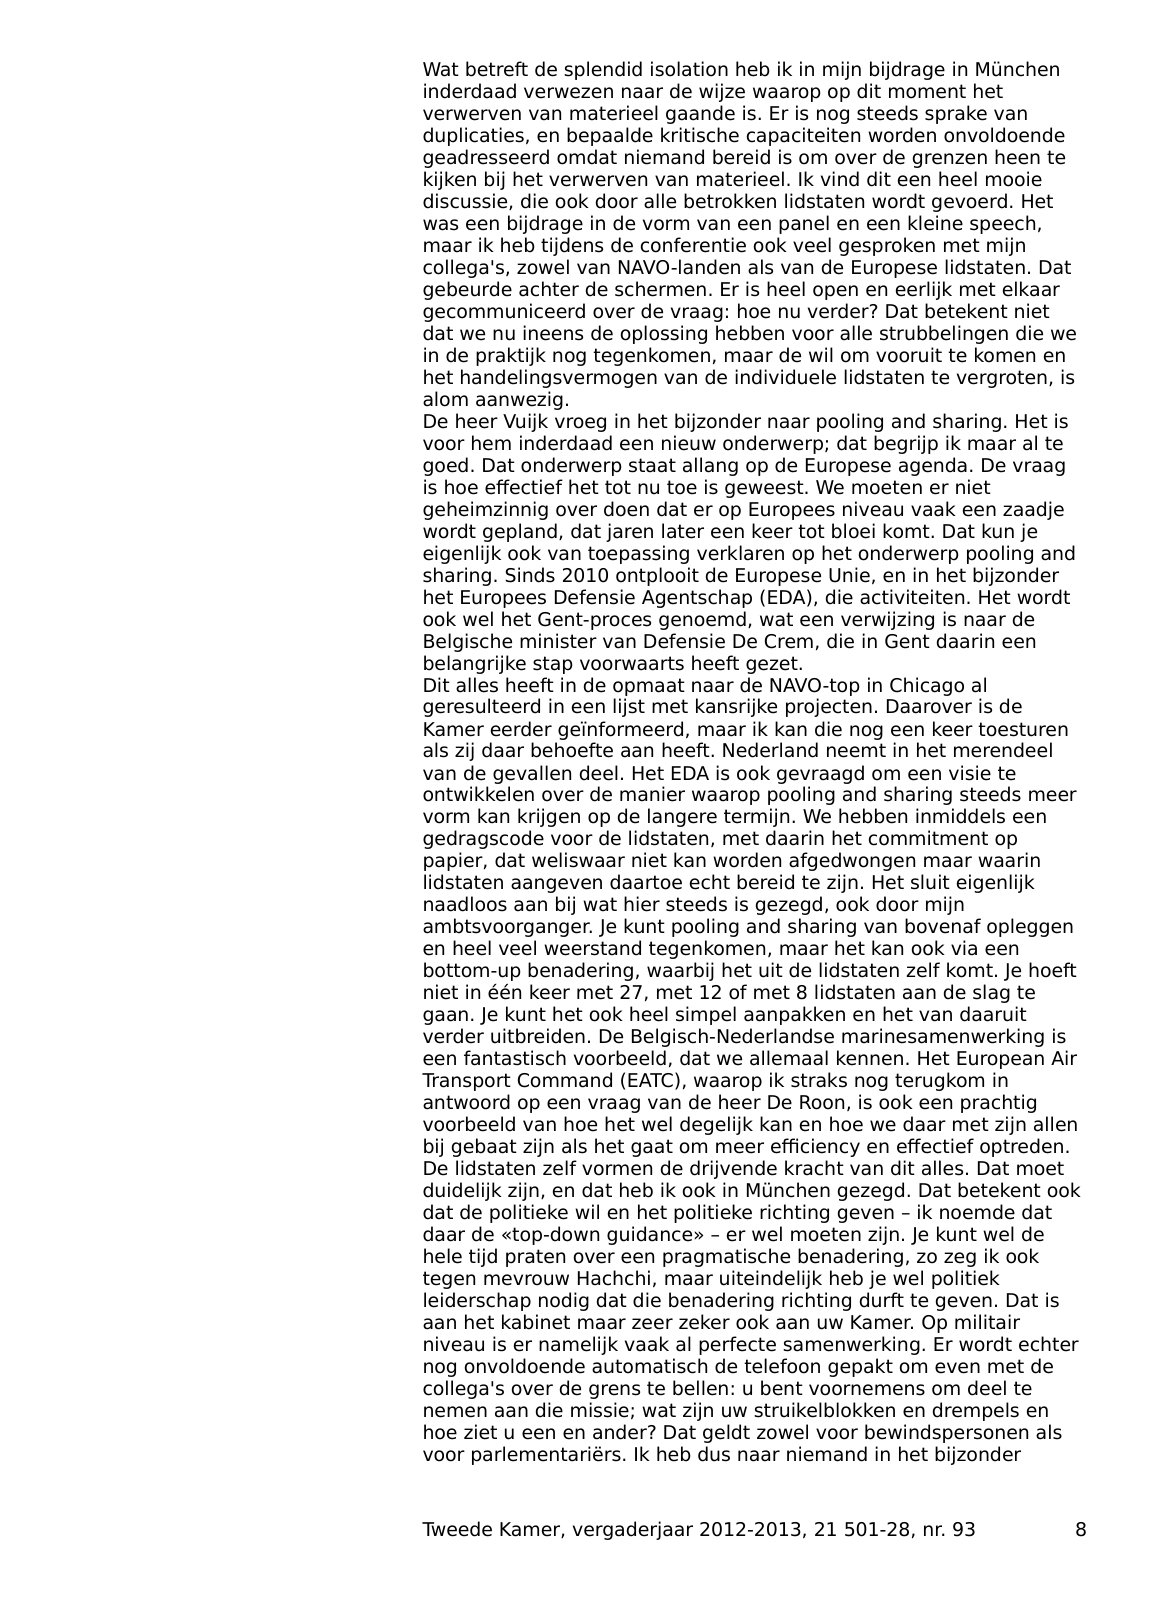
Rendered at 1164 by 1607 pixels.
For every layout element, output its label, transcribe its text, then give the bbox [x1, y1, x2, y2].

text Wat betreft de splendid isolation heb ik in mijn bijdrage in München inderdaad verwezen naar de wijze waarop op dit moment het verwerven van materieel gaande is. Er is nog steeds sprake van duplicaties, en bepaalde kritische capaciteiten worden onvoldoende geadresseerd omdat niemand bereid is om over de grenzen heen te kijken bij het verwerven van materieel. Ik vind dit een heel mooie discussie, die ook door alle betrokken lidstaten wordt gevoerd. Het was een bijdrage in de vorm van een panel en een kleine speech, maar ik heb tijdens de conferentie ook veel gesproken met mijn collega's, zowel van NAVO-landen als van de Europese lidstaten. Dat gebeurde achter de schermen. Er is heel open en eerlijk met elkaar gecommuniceerd over de vraag: hoe nu verder? Dat betekent niet dat we nu ineens de oplossing hebben voor alle strubbelingen die we in de praktijk nog tegenkomen, maar de wil om vooruit te komen en het handelingsvermogen van de individuele lidstaten te vergroten, is alom aanwezig. [422, 59, 1087, 411]
text De heer Vuijk vroeg in het bijzonder naar pooling and sharing. Het is voor hem inderdaad een nieuw onderwerp; dat begrijp ik maar al te goed. Dat onderwerp staat allang op de Europese agenda. De vraag is hoe effectief het tot nu toe is geweest. We moeten er niet geheimzinnig over doen dat er op Europees niveau vaak een zaadje wordt gepland, dat jaren later een keer tot bloei komt. Dat kun je eigenlijk ook van toepassing verklaren op het onderwerp pooling and sharing. Sinds 2010 ontplooit de Europese Unie, en in het bijzonder het Europees Defensie Agentschap (EDA), die activiteiten. Het wordt ook wel het Gent-proces genoemd, wat een verwijzing is naar de Belgische minister van Defensie De Crem, die in Gent daarin een belangrijke stap voorwaarts heeft gezet. [422, 411, 1087, 674]
text De lidstaten zelf vormen de drijvende kracht van dit alles. Dat moet duidelijk zijn, en dat heb ik ook in München gezegd. Dat betekent ook dat de politieke wil en het politieke richting geven – ik noemde dat daar de «top-down guidance» – er wel moeten zijn. Je kunt wel de hele tijd praten over een pragmatische benadering, zo zeg ik ook tegen mevrouw Hachchi, maar uiteindelijk heb je wel politiek leiderschap nodig dat die benadering richting durft te geven. Dat is aan het kabinet maar zeer zeker ook aan uw Kamer. Op militair niveau is er namelijk vaak al perfecte samenwerking. Er wordt echter nog onvoldoende automatisch de telefoon gepakt om even met de collega's over de grens te bellen: u bent voornemens om deel te nemen aan die missie; wat zijn uw struikelblokken en drempels en hoe ziet u een en ander? Dat geldt zowel voor bewindspersonen als voor parlementariërs. Ik heb dus naar niemand in het bijzonder [422, 1158, 1087, 1466]
text Dit alles heeft in de opmaat naar de NAVO-top in Chicago al geresulteerd in een lijst met kansrijke projecten. Daarover is de Kamer eerder geïnformeerd, maar ik kan die nog een keer toesturen als zij daar behoefte aan heeft. Nederland neemt in het merendeel van de gevallen deel. Het EDA is ook gevraagd om een visie te ontwikkelen over de manier waarop pooling and sharing steeds meer vorm kan krijgen op de langere termijn. We hebben inmiddels een gedragscode voor de lidstaten, met daarin het commitment op papier, dat weliswaar niet kan worden afgedwongen maar waarin lidstaten aangeven daartoe echt bereid te zijn. Het sluit eigenlijk naadloos aan bij wat hier steeds is gezegd, ook door mijn ambtsvoorganger. Je kunt pooling and sharing van bovenaf opleggen en heel veel weerstand tegenkomen, maar het kan ook via een bottom-up benadering, waarbij het uit de lidstaten zelf komt. Je hoeft niet in één keer met 27, met 12 of met 8 lidstaten aan de slag te gaan. Je kunt het ook heel simpel aanpakken en het van daaruit verder uitbreiden. De Belgisch-Nederlandse marinesamenwerking is een fantastisch voorbeeld, dat we allemaal kennen. Het European Air Transport Command (EATC), waarop ik straks nog terugkom in antwoord op een vraag van de heer De Roon, is ook een prachtig voorbeeld van hoe het wel degelijk kan en hoe we daar met zijn allen bij gebaat zijn als het gaat om meer efficiency en effectief optreden. [422, 674, 1087, 1158]
